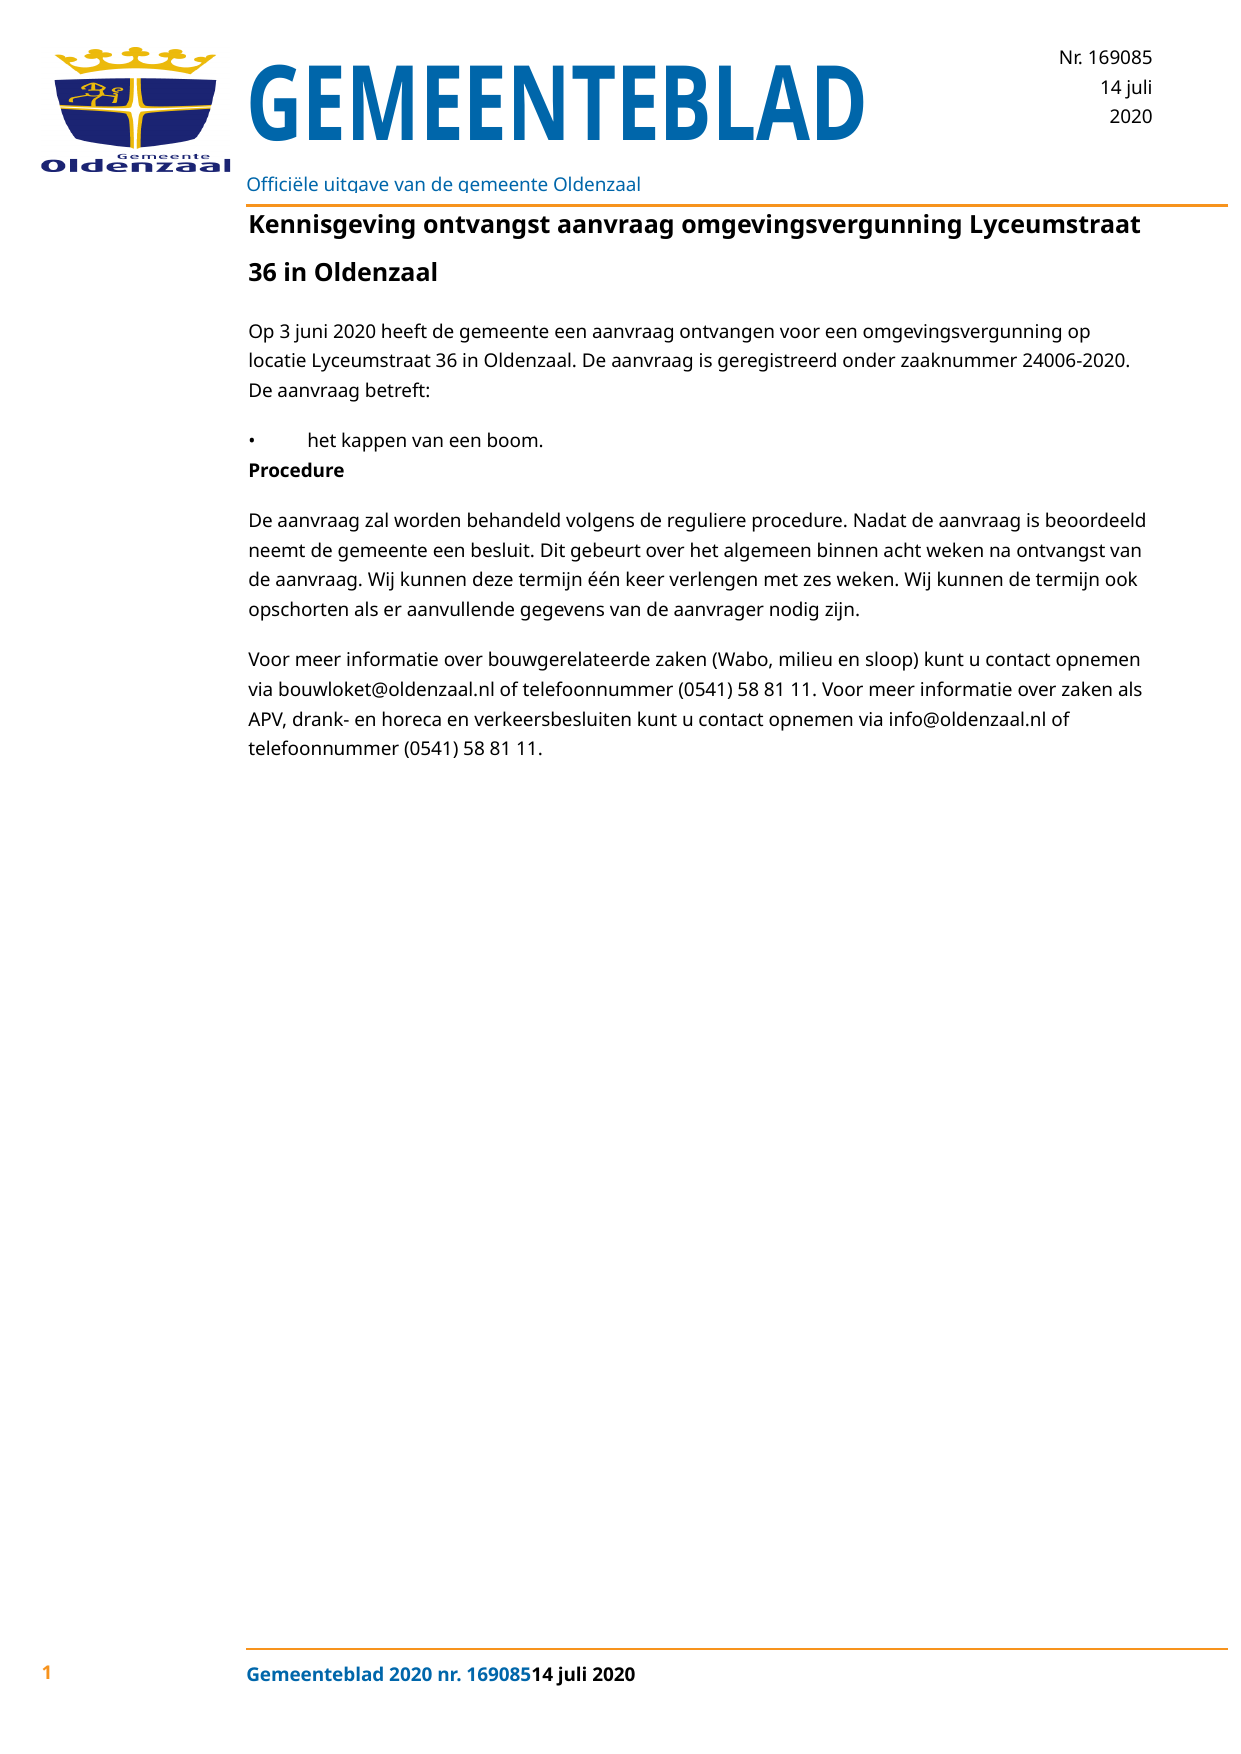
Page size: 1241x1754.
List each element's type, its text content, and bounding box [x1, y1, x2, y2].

text Op 3 juni 2020 heeft de gemeente een aanvraag ontvangen voor een omgevingsvergunning op locatie Lyceumstraat 36 in Oldenzaal. De aanvraag is geregistreerd onder zaaknummer 24006-2020. De aanvraag betreft: [248, 318, 1152, 403]
text De aanvraag zal worden behandeld volgens de reguliere procedure. Nadat de aanvraag is beoordeeld neemt de gemeente een besluit. Dit gebeurt over het algemeen binnen acht weken na ontvangst van de aanvraag. Wij kunnen deze termijn één keer verlengen met zes weken. Wij kunnen de termijn ook opschorten als er aanvullende gegevens van de aanvrager nodig zijn. [248, 507, 1152, 622]
picture [41, 47, 231, 172]
text Voor meer informatie over bouwgerelateerde zaken (Wabo, milieu en sloop) kunt u contact opnemen via bouwloket@oldenzaal.nl of telefoonnummer (0541) 58 81 11. Voor meer informatie over zaken als APV, drank- en horeca en verkeersbesluiten kunt u contact opnemen via info@oldenzaal.nl of telefoonnummer (0541) 58 81 11. [248, 647, 1152, 761]
text Procedure [248, 457, 1152, 483]
text Kennisgeving ontvangst aanvraag omgevingsvergunning Lyceumstraat 36 in Oldenzaal [248, 207, 1152, 288]
list het kappen van een boom. [248, 427, 1152, 453]
